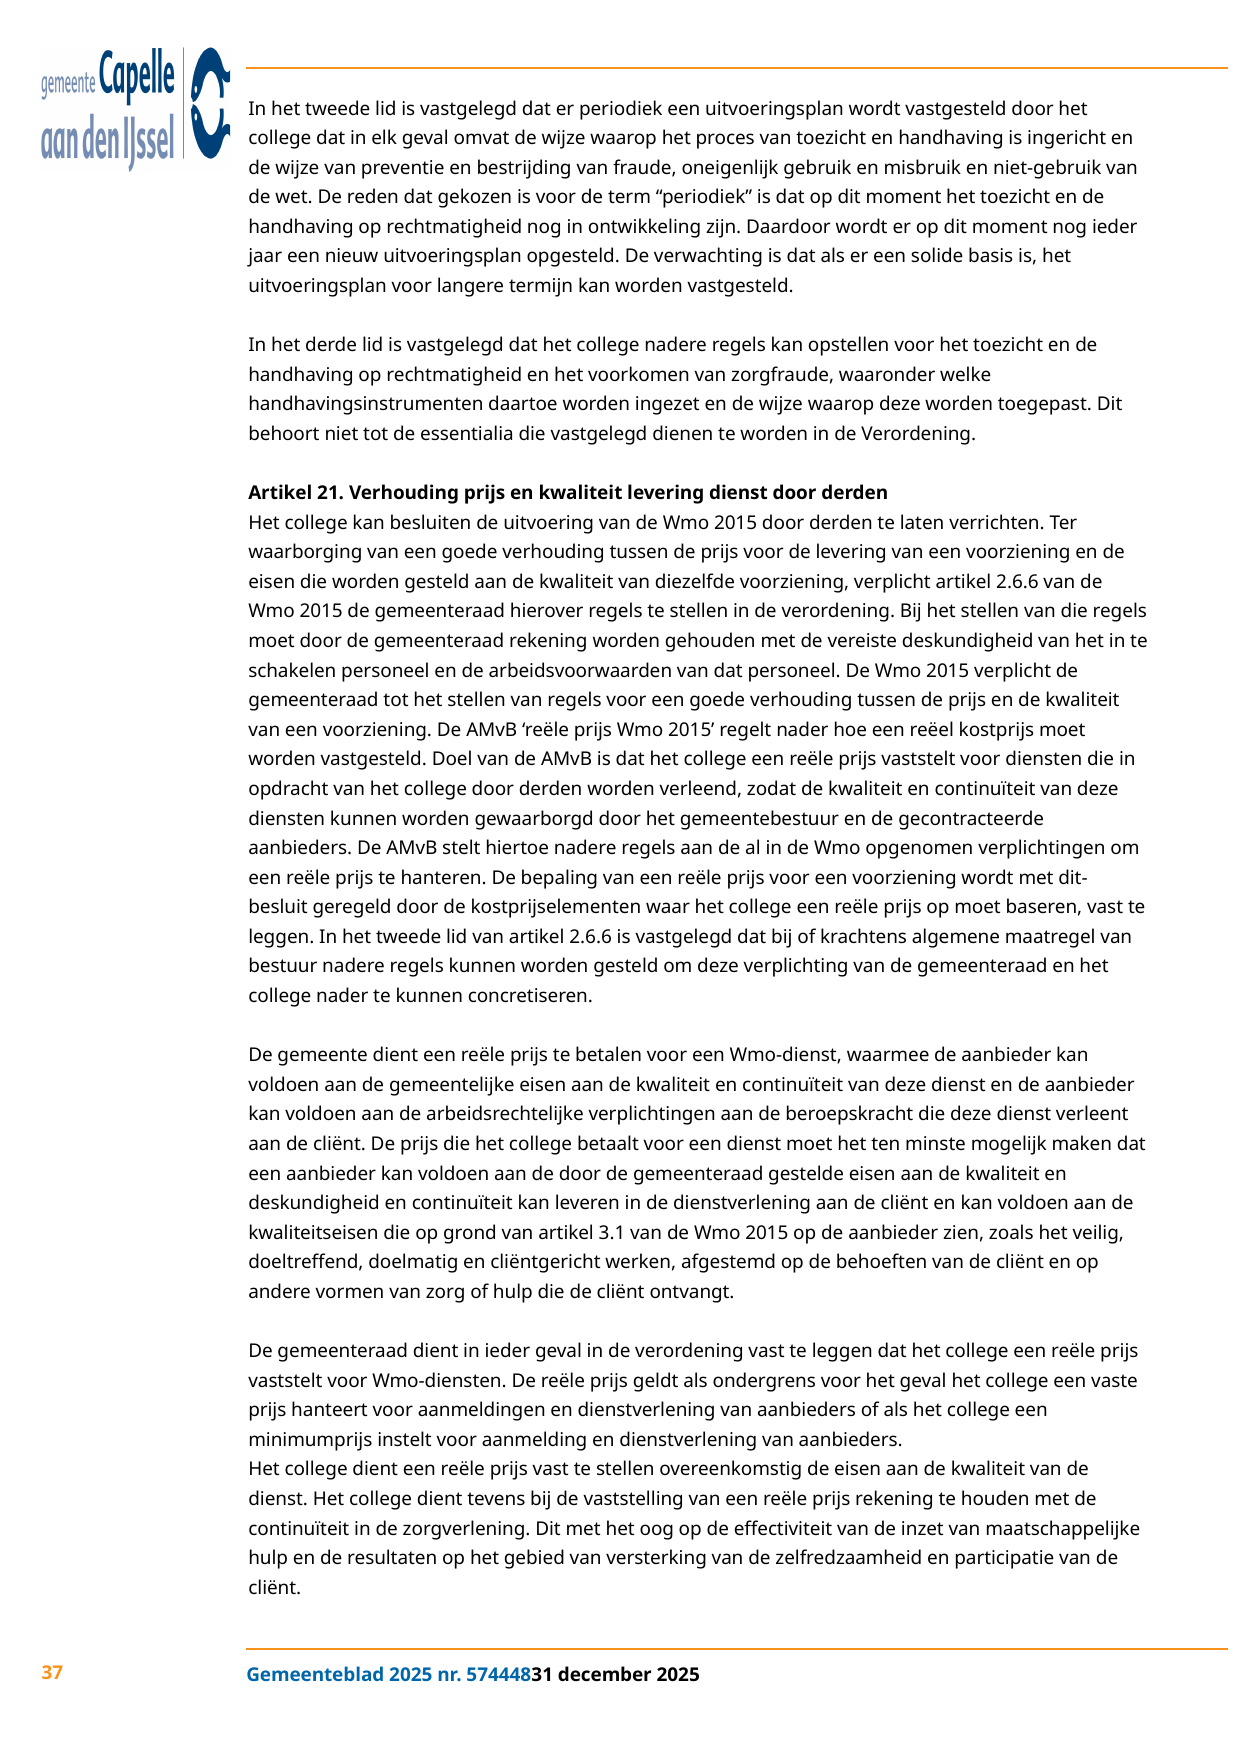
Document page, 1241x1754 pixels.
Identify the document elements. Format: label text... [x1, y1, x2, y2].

text Artikel 21. Verhouding prijs en kwaliteit levering dienst door derden [248, 479, 1152, 505]
text De gemeente dient een reële prijs te betalen voor een Wmo-dienst, waarmee de aanbieder kan voldoen aan de gemeentelijke eisen aan de kwaliteit en continuïteit van deze dienst en de aanbieder kan voldoen aan de arbeidsrechtelijke verplichtingen aan de beroepskracht die deze dienst verleent aan de cliënt. De prijs die het college betaalt voor een dienst moet het ten minste mogelijk maken dat een aanbieder kan voldoen aan de door de gemeenteraad gestelde eisen aan de kwaliteit en deskundigheid en continuïteit kan leveren in de dienstverlening aan de cliënt en kan voldoen aan de kwaliteitseisen die op grond van artikel 3.1 van de Wmo 2015 op de aanbieder zien, zoals het veilig, doeltreffend, doelmatig en cliëntgericht werken, afgestemd op de behoeften van de cliënt en op andere vormen van zorg of hulp die de cliënt ontvangt. [248, 1041, 1152, 1304]
picture [41, 47, 231, 172]
text De gemeenteraad dient in ieder geval in de verordening vast te leggen dat het college een reële prijs vaststelt voor Wmo-diensten. De reële prijs geldt als ondergrens voor het geval het college een vaste prijs hanteert voor aanmeldingen en dienstverlening van aanbieders of als het college een minimumprijs instelt voor aanmelding en dienstverlening van aanbieders. [248, 1337, 1152, 1452]
text In het derde lid is vastgelegd dat het college nadere regels kan opstellen voor het toezicht en de handhaving op rechtmatigheid en het voorkomen van zorgfraude, waaronder welke handhavingsinstrumenten daartoe worden ingezet en de wijze waarop deze worden toegepast. Dit behoort niet tot de essentialia die vastgelegd dienen te worden in de Verordening. [248, 331, 1152, 446]
text Het college kan besluiten de uitvoering van de Wmo 2015 door derden te laten verrichten. Ter waarborging van een goede verhouding tussen de prijs voor de levering van een voorziening en de eisen die worden gesteld aan de kwaliteit van diezelfde voorziening, verplicht artikel 2.6.6 van de Wmo 2015 de gemeenteraad hierover regels te stellen in de verordening. Bij het stellen van die regels moet door de gemeenteraad rekening worden gehouden met de vereiste deskundigheid van het in te schakelen personeel en de arbeidsvoorwaarden van dat personeel. De Wmo 2015 verplicht de gemeenteraad tot het stellen van regels voor een goede verhouding tussen de prijs en de kwaliteit van een voorziening. De AMvB ‘reële prijs Wmo 2015’ regelt nader hoe een reëel kostprijs moet worden vastgesteld. Doel van de AMvB is dat het college een reële prijs vaststelt voor diensten die in opdracht van het college door derden worden verleend, zodat de kwaliteit en continuïteit van deze diensten kunnen worden gewaarborgd door het gemeentebestuur en de gecontracteerde aanbieders. De AMvB stelt hiertoe nadere regels aan de al in de Wmo opgenomen verplichtingen om een reële prijs te hanteren. De bepaling van een reële prijs voor een voorziening wordt met dit- besluit geregeld door de kostprijselementen waar het college een reële prijs op moet baseren, vast te leggen. In het tweede lid van artikel 2.6.6 is vastgelegd dat bij of krachtens algemene maatregel van bestuur nadere regels kunnen worden gesteld om deze verplichting van de gemeenteraad en het college nader te kunnen concretiseren. [248, 509, 1152, 1008]
text In het tweede lid is vastgelegd dat er periodiek een uitvoeringsplan wordt vastgesteld door het college dat in elk geval omvat de wijze waarop het proces van toezicht en handhaving is ingericht en de wijze van preventie en bestrijding van fraude, oneigenlijk gebruik en misbruik en niet-gebruik van de wet. De reden dat gekozen is voor de term “periodiek” is dat op dit moment het toezicht en de handhaving op rechtmatigheid nog in ontwikkeling zijn. Daardoor wordt er op dit moment nog ieder jaar een nieuw uitvoeringsplan opgesteld. De verwachting is dat als er een solide basis is, het uitvoeringsplan voor langere termijn kan worden vastgesteld. [248, 95, 1152, 298]
text Het college dient een reële prijs vast te stellen overeenkomstig de eisen aan de kwaliteit van de dienst. Het college dient tevens bij de vaststelling van een reële prijs rekening te houden met de continuïteit in de zorgverlening. Dit met het oog op de effectiviteit van de inzet van maatschappelijke hulp en de resultaten op het gebied van versterking van de zelfredzaamheid en participatie van de cliënt. [248, 1456, 1152, 1600]
